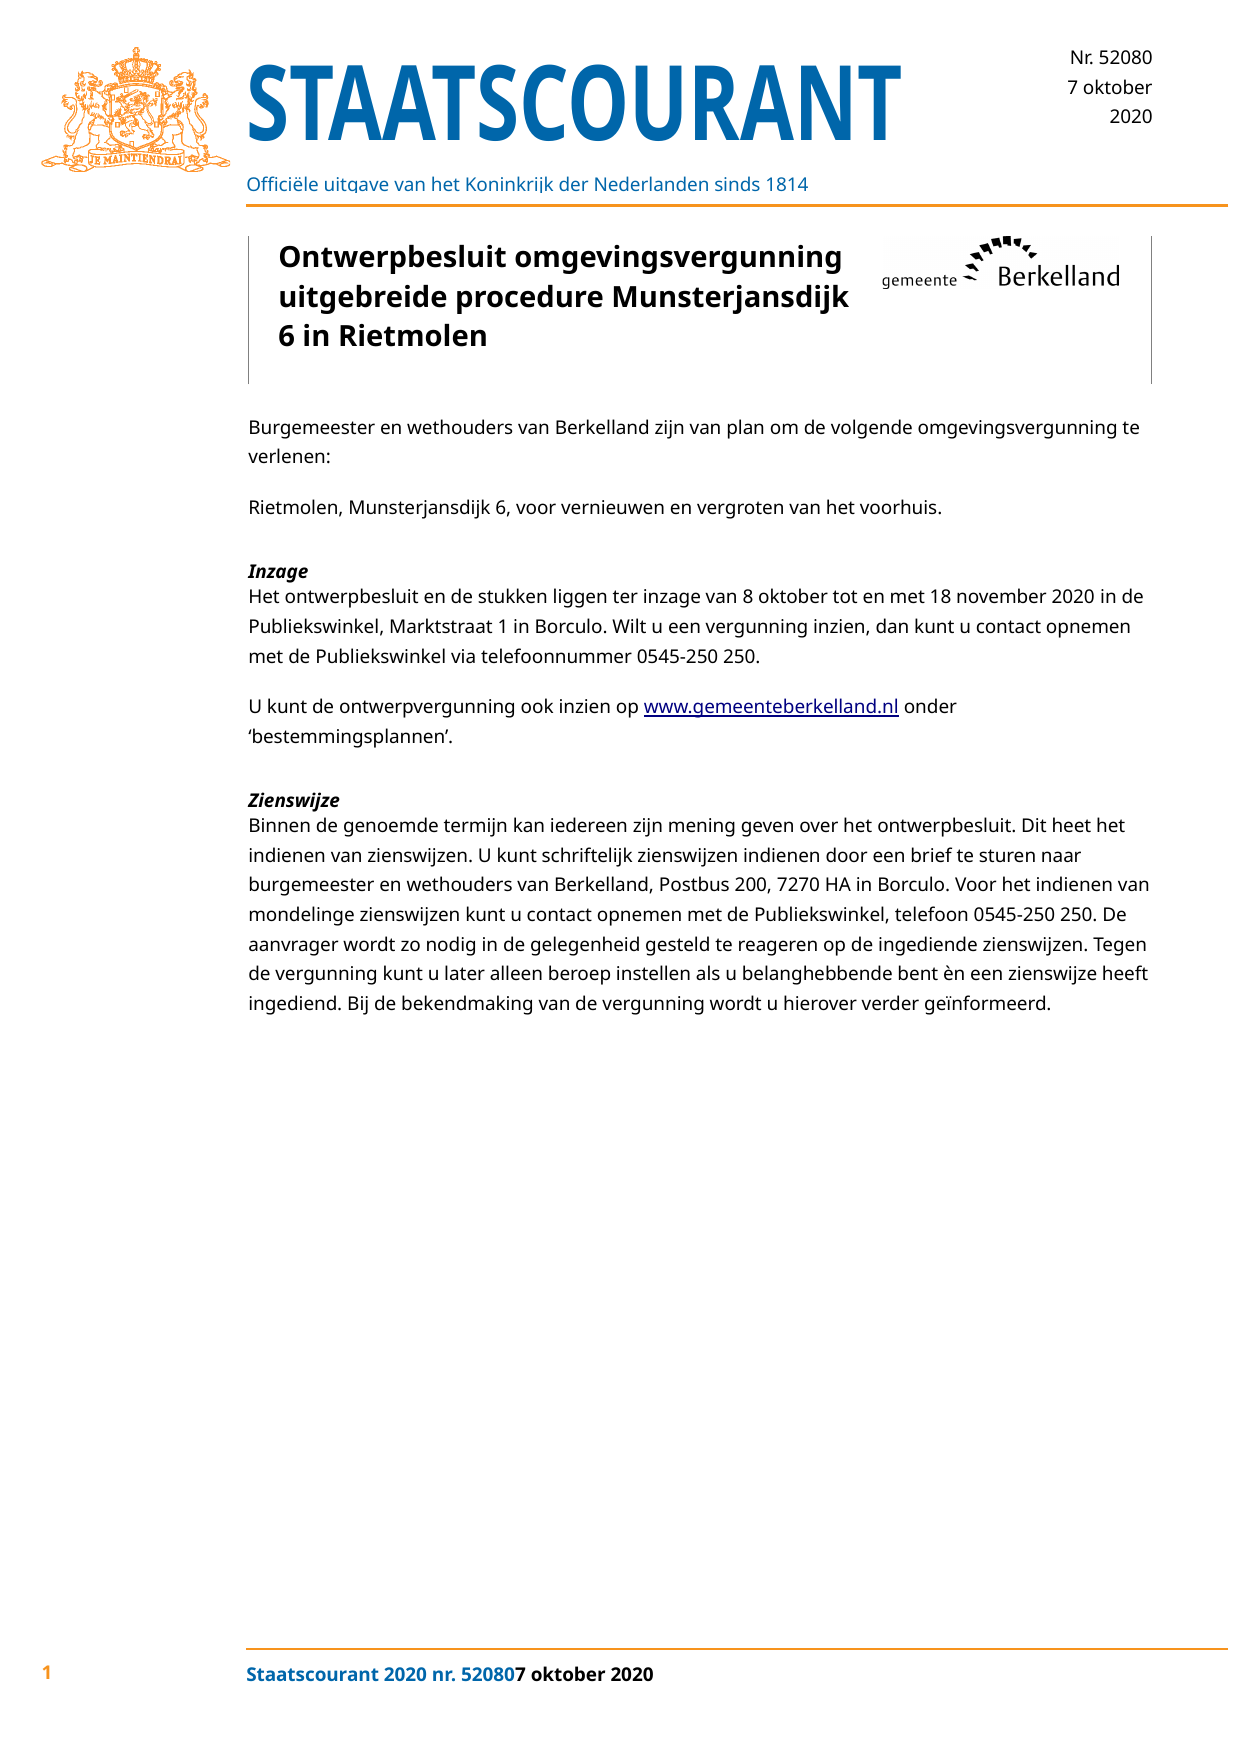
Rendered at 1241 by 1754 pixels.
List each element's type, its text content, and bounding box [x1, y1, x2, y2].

text Zienswijze [248, 787, 1152, 812]
text Binnen de genoemde termijn kan iedereen zijn mening geven over het ontwerpbesluit. Dit heet het indienen van zienswijzen. U kunt schriftelijk zienswijzen indienen door een brief te sturen naar burgemeester en wethouders van Berkelland, Postbus 200, 7270 HA in Borculo. Voor het indienen van mondelinge zienswijzen kunt u contact opnemen met de Publiekswinkel, telefoon 0545-250 250. De aanvrager wordt zo nodig in de gelegenheid gesteld te reageren op de ingediende zienswijzen. Tegen de vergunning kunt u later alleen beroep instellen als u belanghebbende bent èn een zienswijze heeft ingediend. Bij de bekendmaking van de vergunning wordt u hierover verder geïnformeerd. [248, 812, 1152, 1016]
text Het ontwerpbesluit en de stukken liggen ter inzage van 8 oktober tot en met 18 november 2020 in de Publiekswinkel, Marktstraat 1 in Borculo. Wilt u een vergunning inzien, dan kunt u contact opnemen met de Publiekswinkel via telefoonnummer 0545-250 250. [248, 584, 1152, 668]
text U kunt de ontwerpvergunning ook inzien op www.gemeenteberkelland.nl onder ‘bestemmingsplannen’. [248, 693, 1152, 748]
table_header [850, 236, 1151, 384]
text Inzage [248, 558, 1152, 584]
table_header Ontwerpbesluit omgevingsvergunning uitgebreide procedure Munsterjansdijk 6 in Rietmolen [249, 236, 850, 384]
picture [41, 47, 231, 172]
text Burgemeester en wethouders van Berkelland zijn van plan om de volgende omgevingsvergunning te verlenen: [248, 414, 1152, 469]
picture [882, 236, 1119, 289]
text Rietmolen, Munsterjansdijk 6, voor vernieuwen en vergroten van het voorhuis. [248, 494, 1152, 520]
